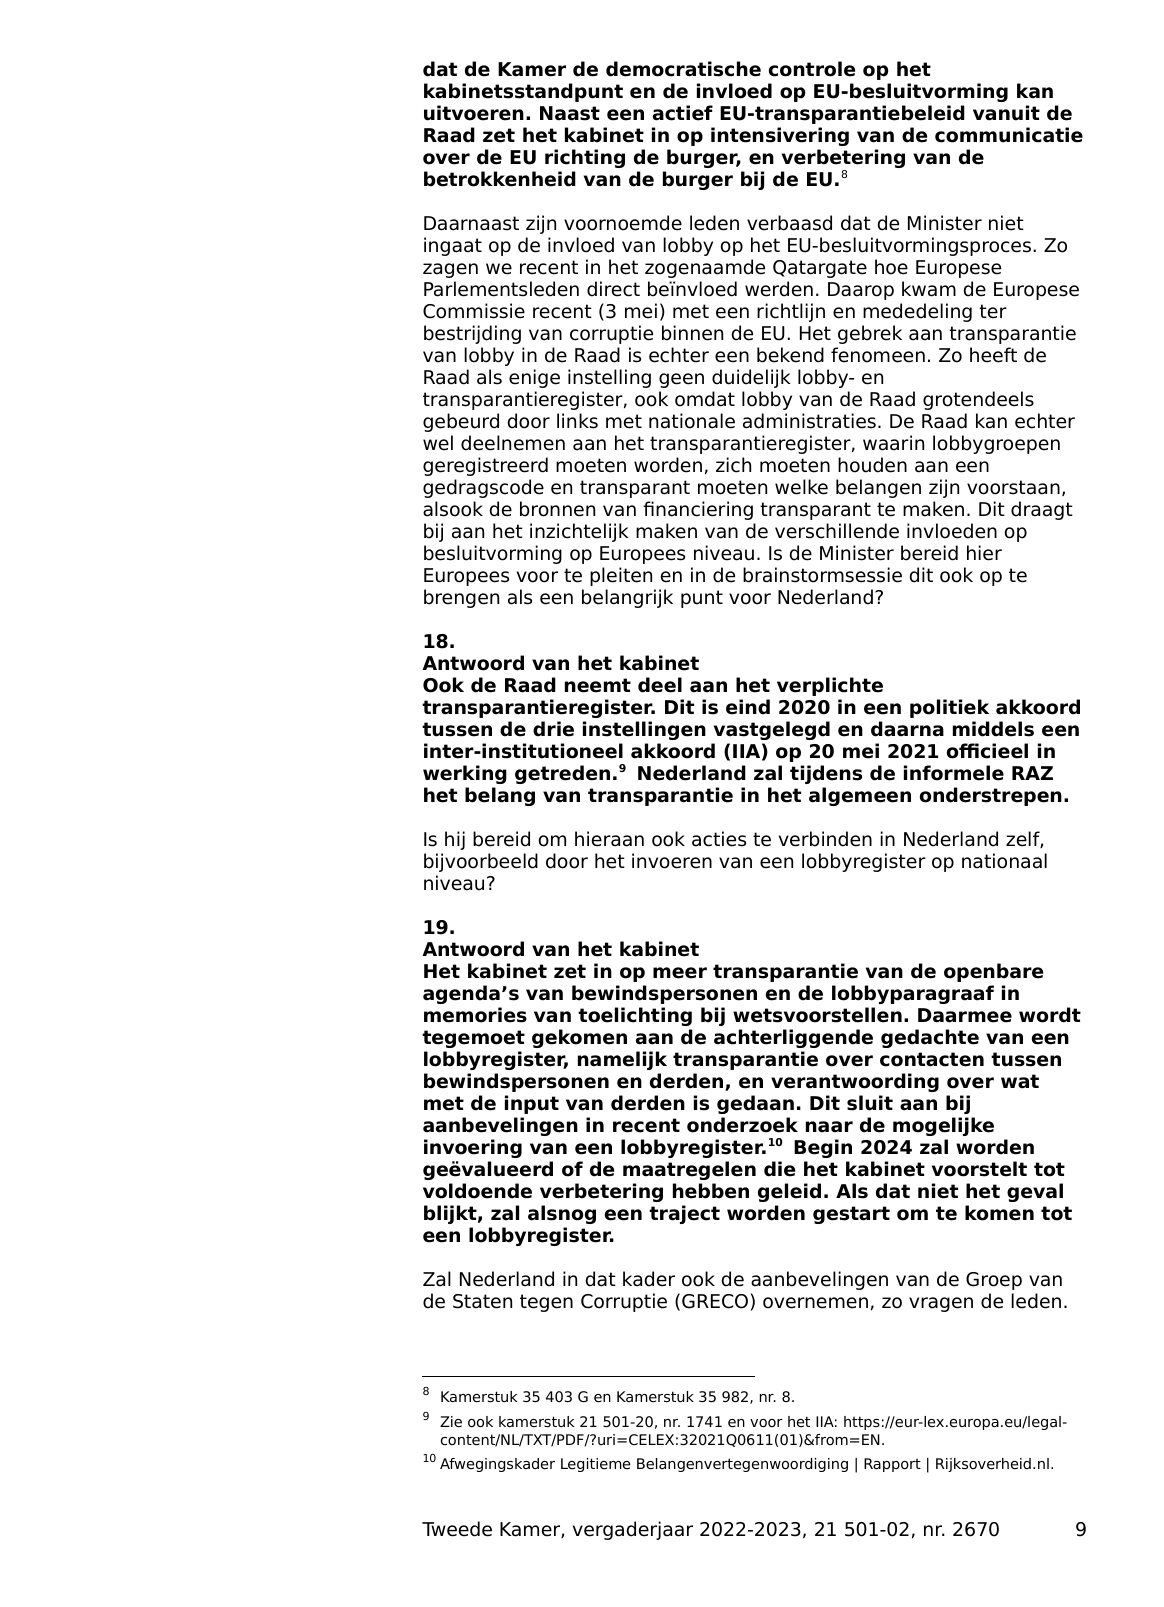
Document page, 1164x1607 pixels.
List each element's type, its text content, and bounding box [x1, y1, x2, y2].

text 18. [422, 631, 1087, 653]
text dat de Kamer de democratische controle op het kabinetsstandpunt en de invloed op EU-besluitvorming kan uitvoeren. Naast een actief EU-transparantiebeleid vanuit de Raad zet het kabinet in op intensivering van de communicatie over de EU richting de burger, en verbetering van de betrokkenheid van de burger bij de EU. [422, 59, 1087, 191]
text 19. [422, 917, 1087, 939]
text Ook de Raad neemt deel aan het verplichte transparantieregister. Dit is eind 2020 in een politiek akkoord tussen de drie instellingen vastgelegd en daarna middels een inter-institutioneel akkoord (IIA) op 20 mei 2021 officieel in werking getreden. Nederland zal tijdens de informele RAZ het belang van transparantie in het algemeen onderstrepen. [422, 675, 1087, 807]
text Het kabinet zet in op meer transparantie van de openbare agenda’s van bewindspersonen en de lobbyparagraaf in memories van toelichting bij wetsvoorstellen. Daarmee wordt tegemoet gekomen aan de achterliggende gedachte van een lobbyregister, namelijk transparantie over contacten tussen bewindspersonen en derden, en verantwoording over wat met de input van derden is gedaan. Dit sluit aan bij aanbevelingen in recent onderzoek naar de mogelijke invoering van een lobbyregister. Begin 2024 zal worden geëvalueerd of de maatregelen die het kabinet voorstelt tot voldoende verbetering hebben geleid. Als dat niet het geval blijkt, zal alsnog een traject worden gestart om te komen tot een lobbyregister. [422, 961, 1087, 1247]
text Is hij bereid om hieraan ook acties te verbinden in Nederland zelf, bijvoorbeeld door het invoeren van een lobbyregister op nationaal niveau? [422, 829, 1087, 895]
text Zal Nederland in dat kader ook de aanbevelingen van de Groep van de Staten tegen Corruptie (GRECO) overnemen, zo vragen de leden. [422, 1269, 1087, 1313]
text Antwoord van het kabinet [422, 939, 1087, 961]
text Afwegingskader Legitieme Belangenvertegenwoordiging | Rapport | Rijksoverheid.nl. [422, 1452, 1087, 1474]
text Daarnaast zijn voornoemde leden verbaasd dat de Minister niet ingaat op de invloed van lobby op het EU-besluitvormingsproces. Zo zagen we recent in het zogenaamde Qatargate hoe Europese Parlementsleden direct beïnvloed werden. Daarop kwam de Europese Commissie recent (3 mei) met een richtlijn en mededeling ter bestrijding van corruptie binnen de EU. Het gebrek aan transparantie van lobby in de Raad is echter een bekend fenomeen. Zo heeft de Raad als enige instelling geen duidelijk lobby- en transparantieregister, ook omdat lobby van de Raad grotendeels gebeurd door links met nationale administraties. De Raad kan echter wel deelnemen aan het transparantieregister, waarin lobbygroepen geregistreerd moeten worden, zich moeten houden aan een gedragscode en transparant moeten welke belangen zijn voorstaan, alsook de bronnen van financiering transparant te maken. Dit draagt bij aan het inzichtelijk maken van de verschillende invloeden op besluitvorming op Europees niveau. Is de Minister bereid hier Europees voor te pleiten en in de brainstormsessie dit ook op te brengen als een belangrijk punt voor Nederland? [422, 213, 1087, 609]
text Zie ook kamerstuk 21 501-20, nr. 1741 en voor het IIA: https://eur-lex.europa.eu/legal-content/NL/TXT/PDF/?uri=CELEX:32021Q0611(01)&from=EN. [422, 1410, 1087, 1449]
text Kamerstuk 35 403 G en Kamerstuk 35 982, nr. 8. [422, 1385, 1087, 1407]
text Antwoord van het kabinet [422, 653, 1087, 675]
